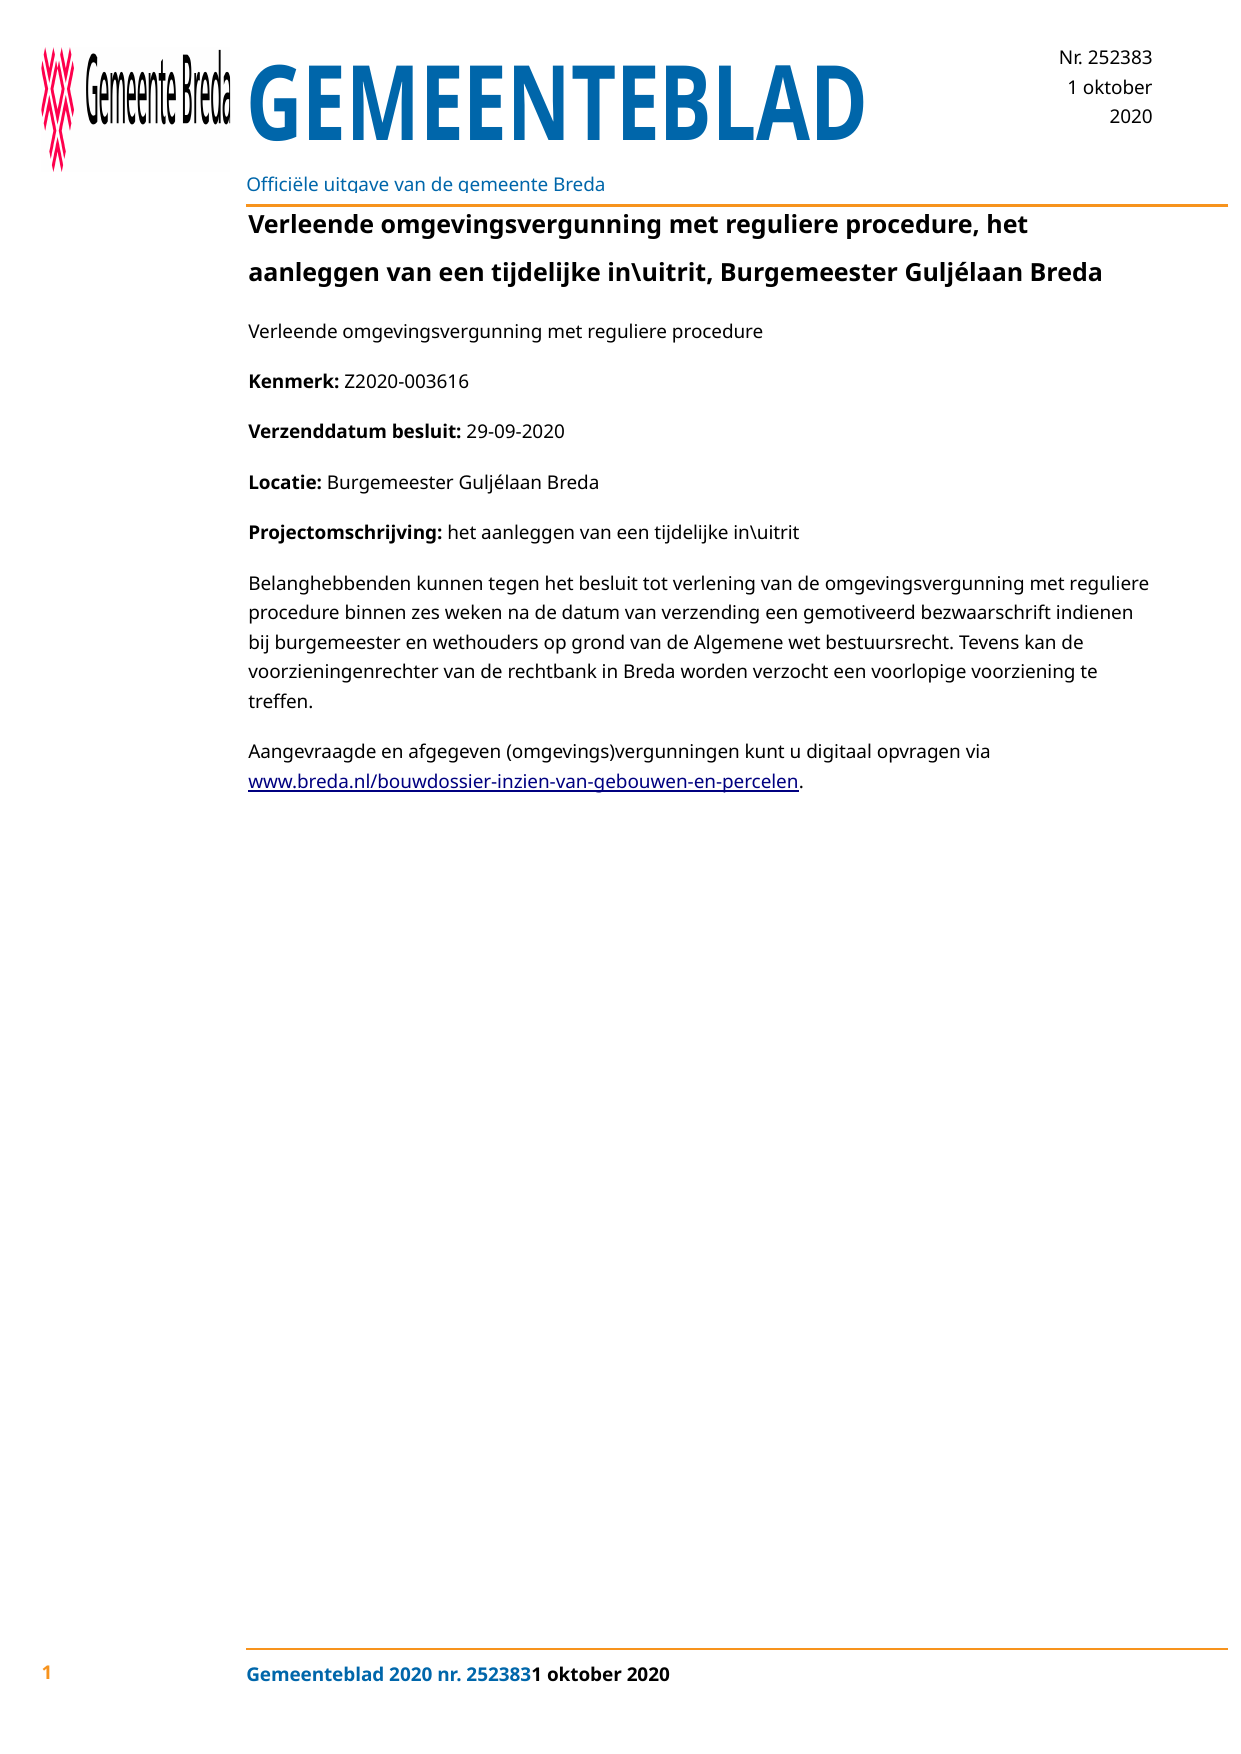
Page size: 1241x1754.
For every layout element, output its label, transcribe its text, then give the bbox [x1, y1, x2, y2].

text Locatie: Burgemeester Guljélaan Breda [248, 469, 1152, 495]
text Aangevraagde en afgegeven (omgevings)vergunningen kunt u digitaal opvragen via www.breda.nl/bouwdossier-inzien-van-gebouwen-en-percelen. [248, 739, 1152, 794]
text Verzenddatum besluit: 29-09-2020 [248, 419, 1152, 444]
text Verleende omgevingsvergunning met reguliere procedure [248, 318, 1152, 344]
text Verleende omgevingsvergunning met reguliere procedure, het aanleggen van een tijdelijke in\uitrit, Burgemeester Guljélaan Breda [248, 207, 1152, 288]
picture [41, 47, 231, 172]
text Belanghebbenden kunnen tegen het besluit tot verlening van de omgevingsvergunning met reguliere procedure binnen zes weken na de datum van verzending een gemotiveerd bezwaarschrift indienen bij burgemeester en wethouders op grond van de Algemene wet bestuursrecht. Tevens kan de voorzieningenrechter van de rechtbank in Breda worden verzocht een voorlopige voorziening te treffen. [248, 570, 1152, 714]
text Kenmerk: Z2020-003616 [248, 368, 1152, 394]
text Projectomschrijving: het aanleggen van een tijdelijke in\uitrit [248, 519, 1152, 545]
